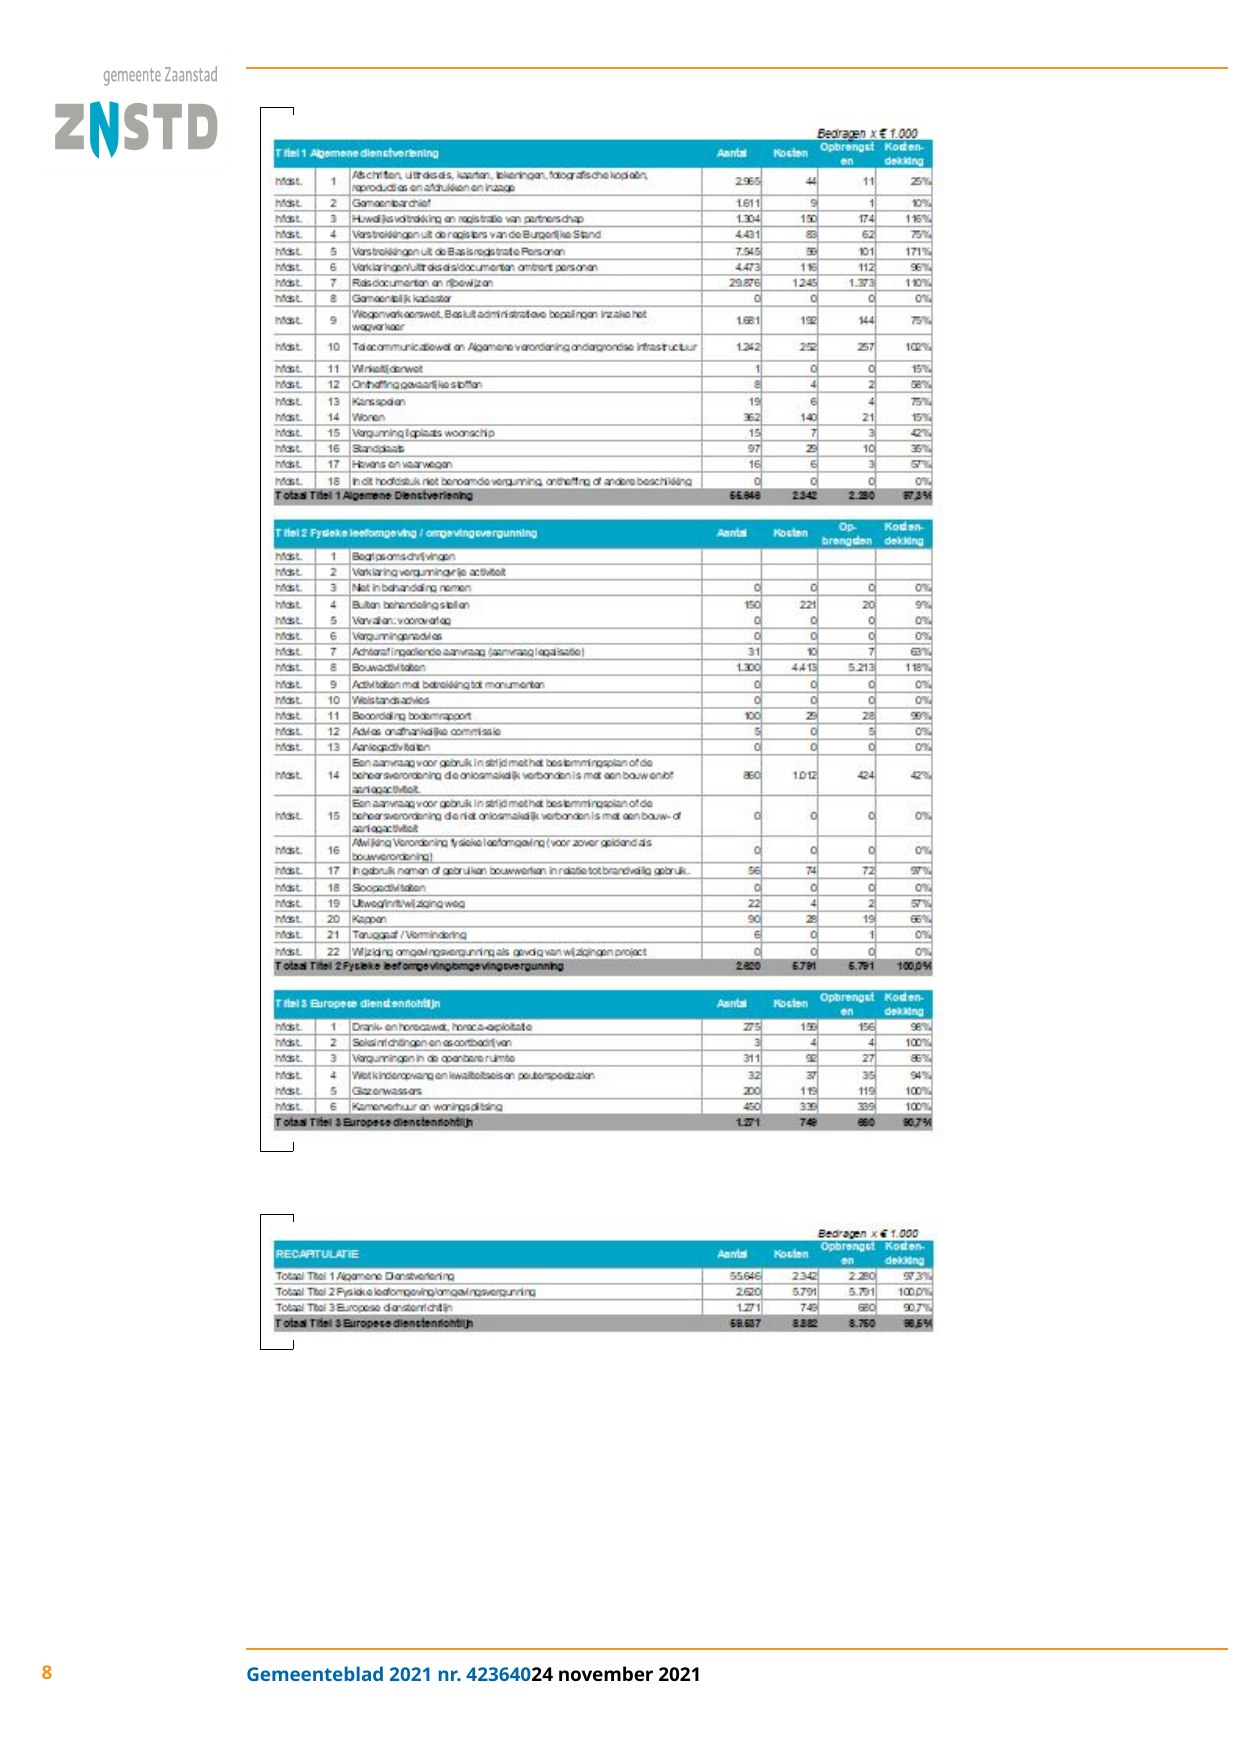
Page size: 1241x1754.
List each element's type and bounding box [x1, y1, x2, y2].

picture [41, 47, 231, 172]
picture [268, 115, 944, 1142]
picture [268, 1222, 940, 1340]
